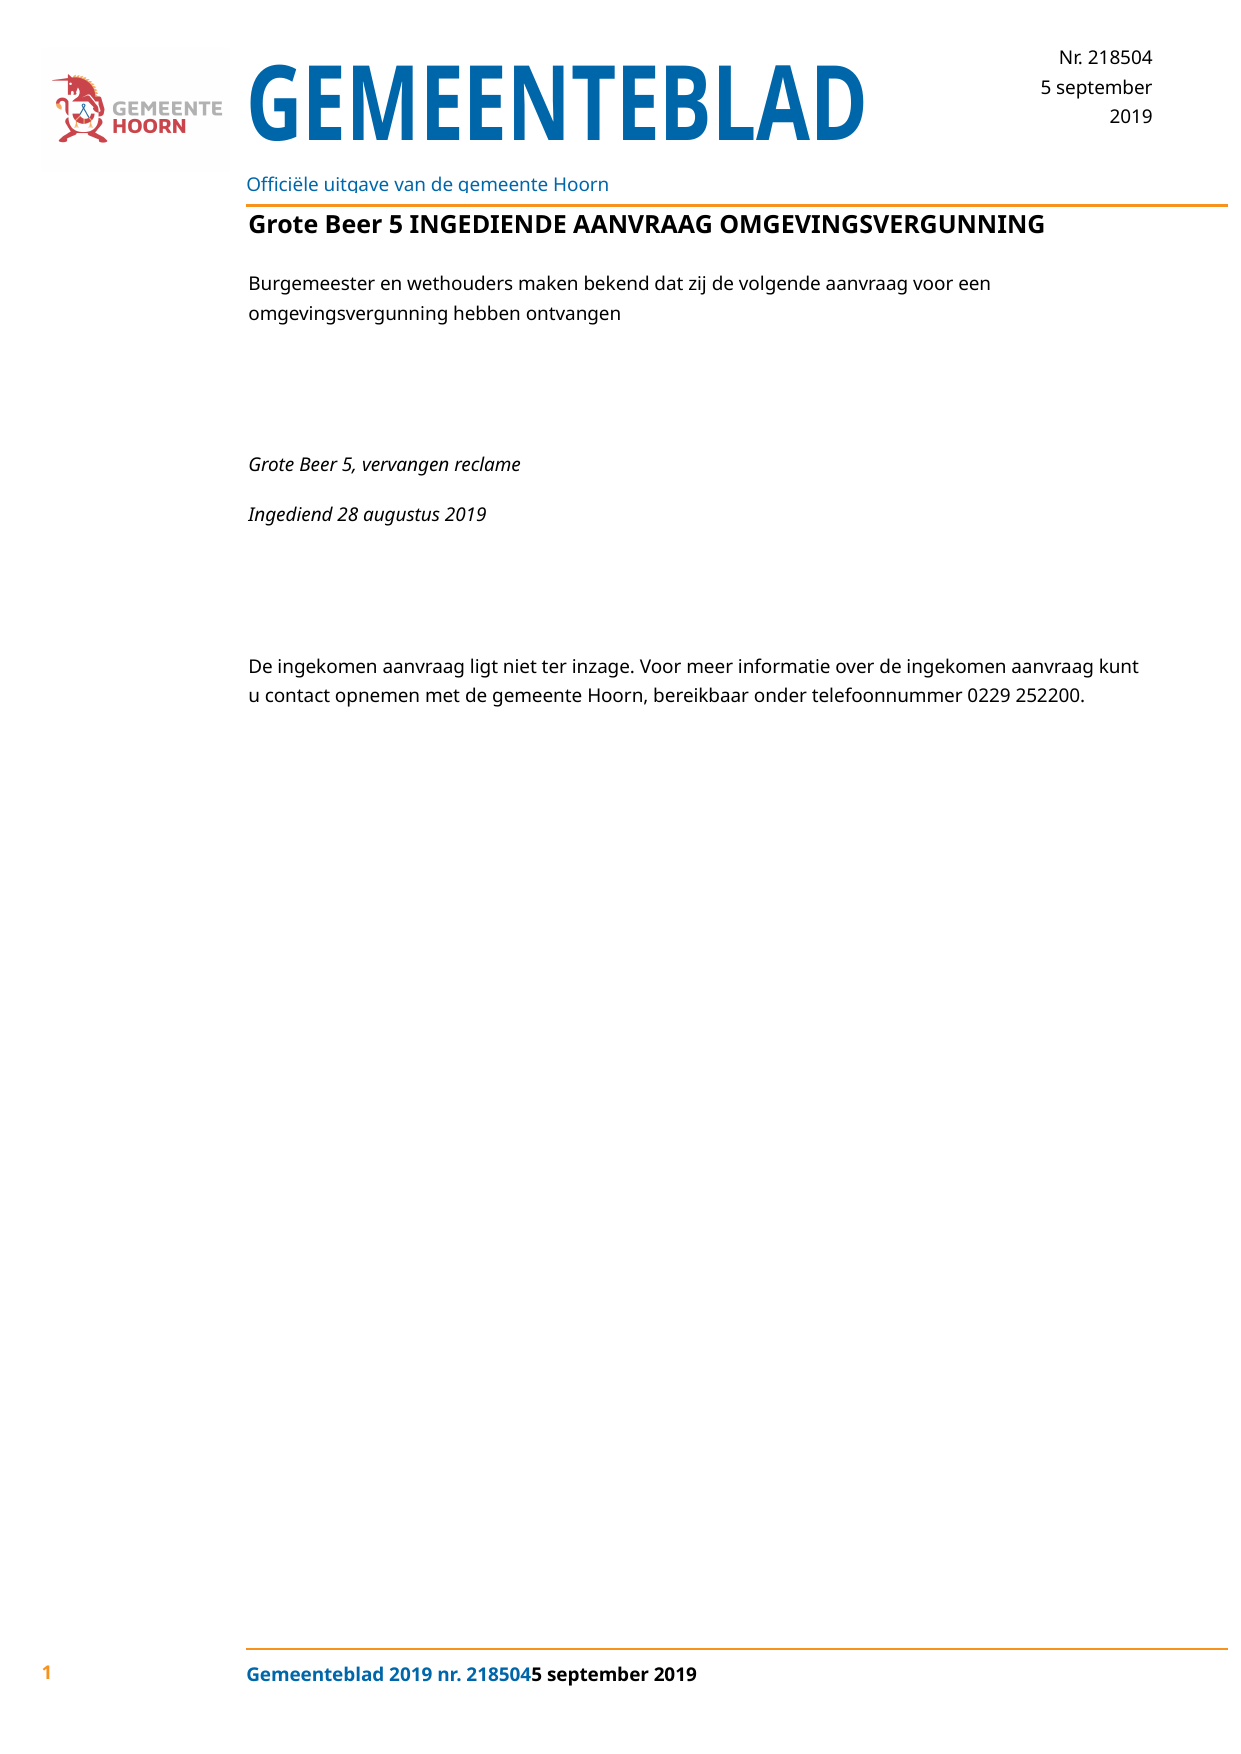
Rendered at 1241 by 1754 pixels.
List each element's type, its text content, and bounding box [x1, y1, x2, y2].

text Grote Beer 5, vervangen reclame [248, 451, 1152, 477]
text Ingediend 28 augustus 2019 [248, 502, 1152, 527]
text De ingekomen aanvraag ligt niet ter inzage. Voor meer informatie over de ingekomen aanvraag kunt u contact opnemen met de gemeente Hoorn, bereikbaar onder telefoonnummer 0229 252200. [248, 653, 1152, 708]
text Burgemeester en wethouders maken bekend dat zij de volgende aanvraag voor een omgevingsvergunning hebben ontvangen [248, 270, 1152, 326]
text Grote Beer 5 INGEDIENDE AANVRAAG OMGEVINGSVERGUNNING [248, 207, 1152, 241]
picture [41, 47, 231, 172]
